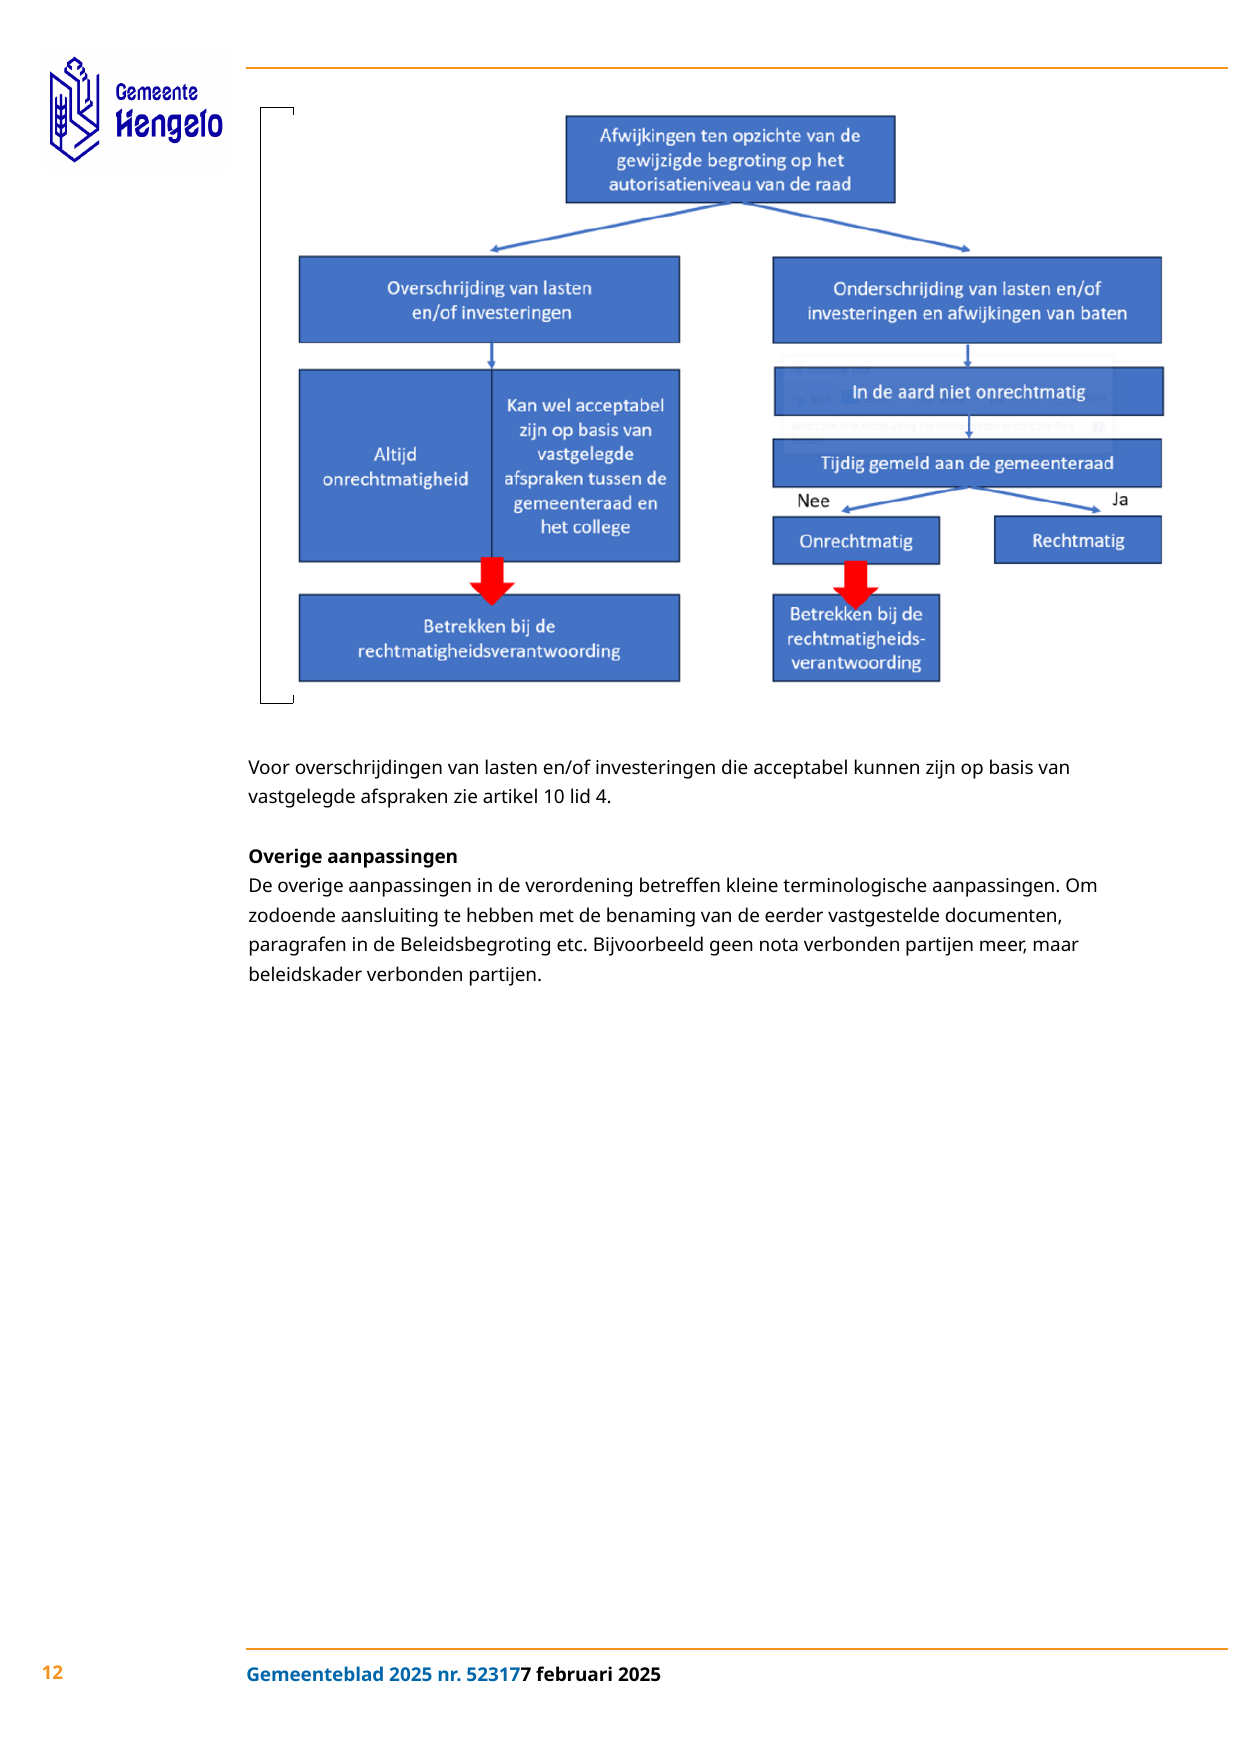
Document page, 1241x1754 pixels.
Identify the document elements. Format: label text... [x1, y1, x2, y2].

text Overige aanpassingen [248, 843, 1152, 869]
picture [268, 115, 1173, 695]
text Voor overschrijdingen van lasten en/of investeringen die acceptabel kunnen zijn op basis van vastgelegde afspraken zie artikel 10 lid 4. [248, 754, 1152, 809]
text De overige aanpassingen in de verordening betreffen kleine terminologische aanpassingen. Om zodoende aansluiting te hebben met de benaming van de eerder vastgestelde documenten, paragrafen in de Beleidsbegroting etc. Bijvoorbeeld geen nota verbonden partijen meer, maar beleidskader verbonden partijen. [248, 872, 1152, 987]
picture [41, 47, 231, 172]
